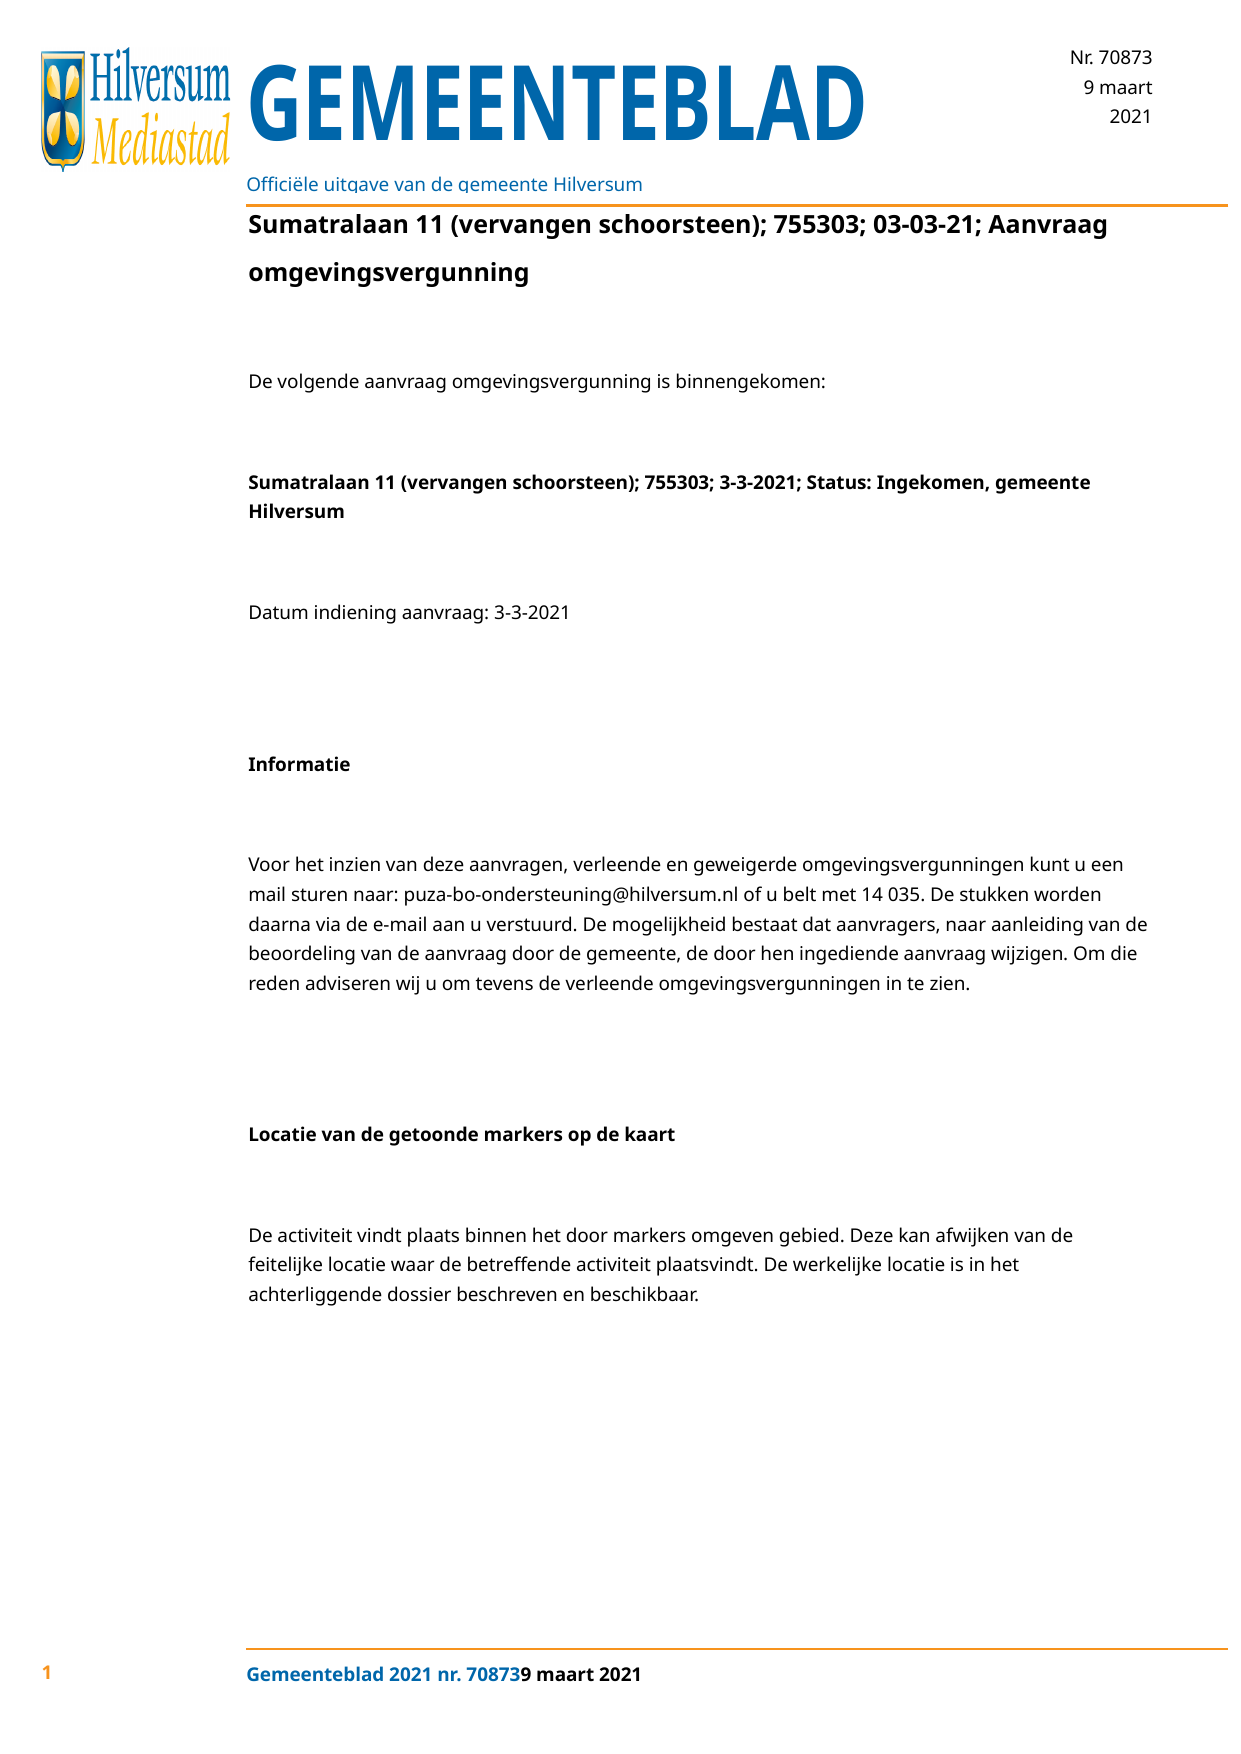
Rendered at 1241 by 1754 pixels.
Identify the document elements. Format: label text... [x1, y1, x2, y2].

text Sumatralaan 11 (vervangen schoorsteen); 755303; 3-3-2021; Status: Ingekomen, gemeente Hilversum [248, 469, 1152, 524]
text Voor het inzien van deze aanvragen, verleende en geweigerde omgevingsvergunningen kunt u een mail sturen naar: puza-bo-ondersteuning@hilversum.nl of u belt met 14 035. De stukken worden daarna via de e-mail aan u verstuurd. De mogelijkheid bestaat dat aanvragers, naar aanleiding van de beoordeling van de aanvraag door de gemeente, de door hen ingediende aanvraag wijzigen. Om die reden adviseren wij u om tevens de verleende omgevingsvergunningen in te zien. [248, 852, 1152, 996]
text De volgende aanvraag omgevingsvergunning is binnengekomen: [248, 368, 1152, 394]
text Locatie van de getoonde markers op de kaart [248, 1121, 1152, 1147]
text Sumatralaan 11 (vervangen schoorsteen); 755303; 03-03-21; Aanvraag omgevingsvergunning [248, 207, 1152, 288]
picture [41, 47, 231, 172]
text De activiteit vindt plaats binnen het door markers omgeven gebied. Deze kan afwijken van de feitelijke locatie waar de betreffende activiteit plaatsvindt. De werkelijke locatie is in het achterliggende dossier beschreven en beschikbaar. [248, 1222, 1152, 1307]
text Informatie [248, 751, 1152, 777]
text Datum indiening aanvraag: 3-3-2021 [248, 599, 1152, 625]
